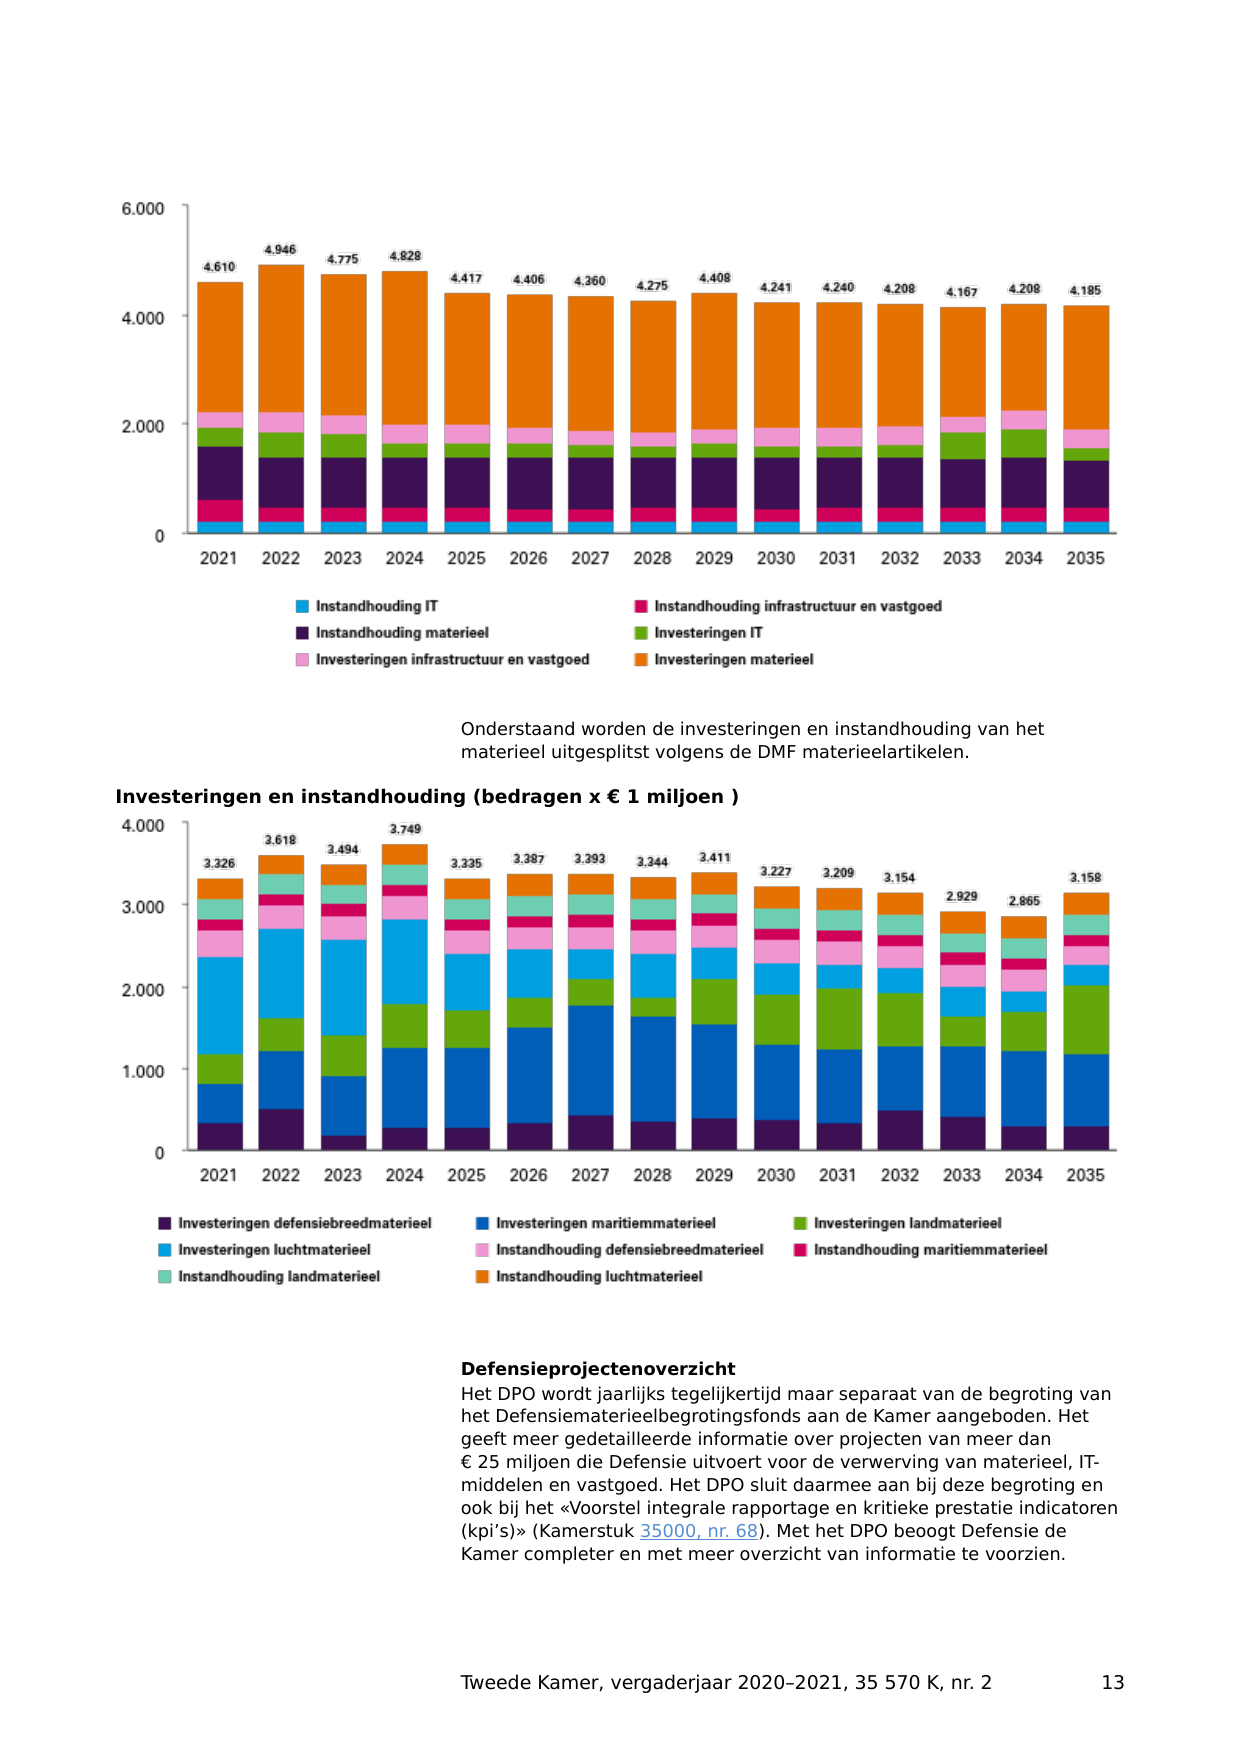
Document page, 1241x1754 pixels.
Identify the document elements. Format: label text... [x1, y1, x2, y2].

text Het DPO wordt jaarlijks tegelijkertijd maar separaat van de begroting van het Defensiematerieelbegrotingsfonds aan de Kamer aangeboden. Het geeft meer gedetailleerde informatie over projecten van meer dan € 25 miljoen die Defensie uitvoert voor de verwerving van materieel, IT-middelen en vastgoed. Het DPO sluit daarmee aan bij deze begroting en ook bij het «Voorstel integrale rapportage en kritieke prestatie indicatoren (kpi’s)» (Kamerstuk 35000, nr. 68). Met het DPO beoogt Defensie de Kamer completer en met meer overzicht van informatie te voorzien. [461, 1382, 1125, 1565]
text Onderstaand worden de investeringen en instandhouding van het materieel uitgesplitst volgens de DMF materieelartikelen. [461, 717, 1125, 763]
text Defensieprojectenoverzicht [461, 1357, 1125, 1379]
title Investeringen en instandhouding (bedragen x € 1 miljoen ) [115, 786, 1125, 808]
